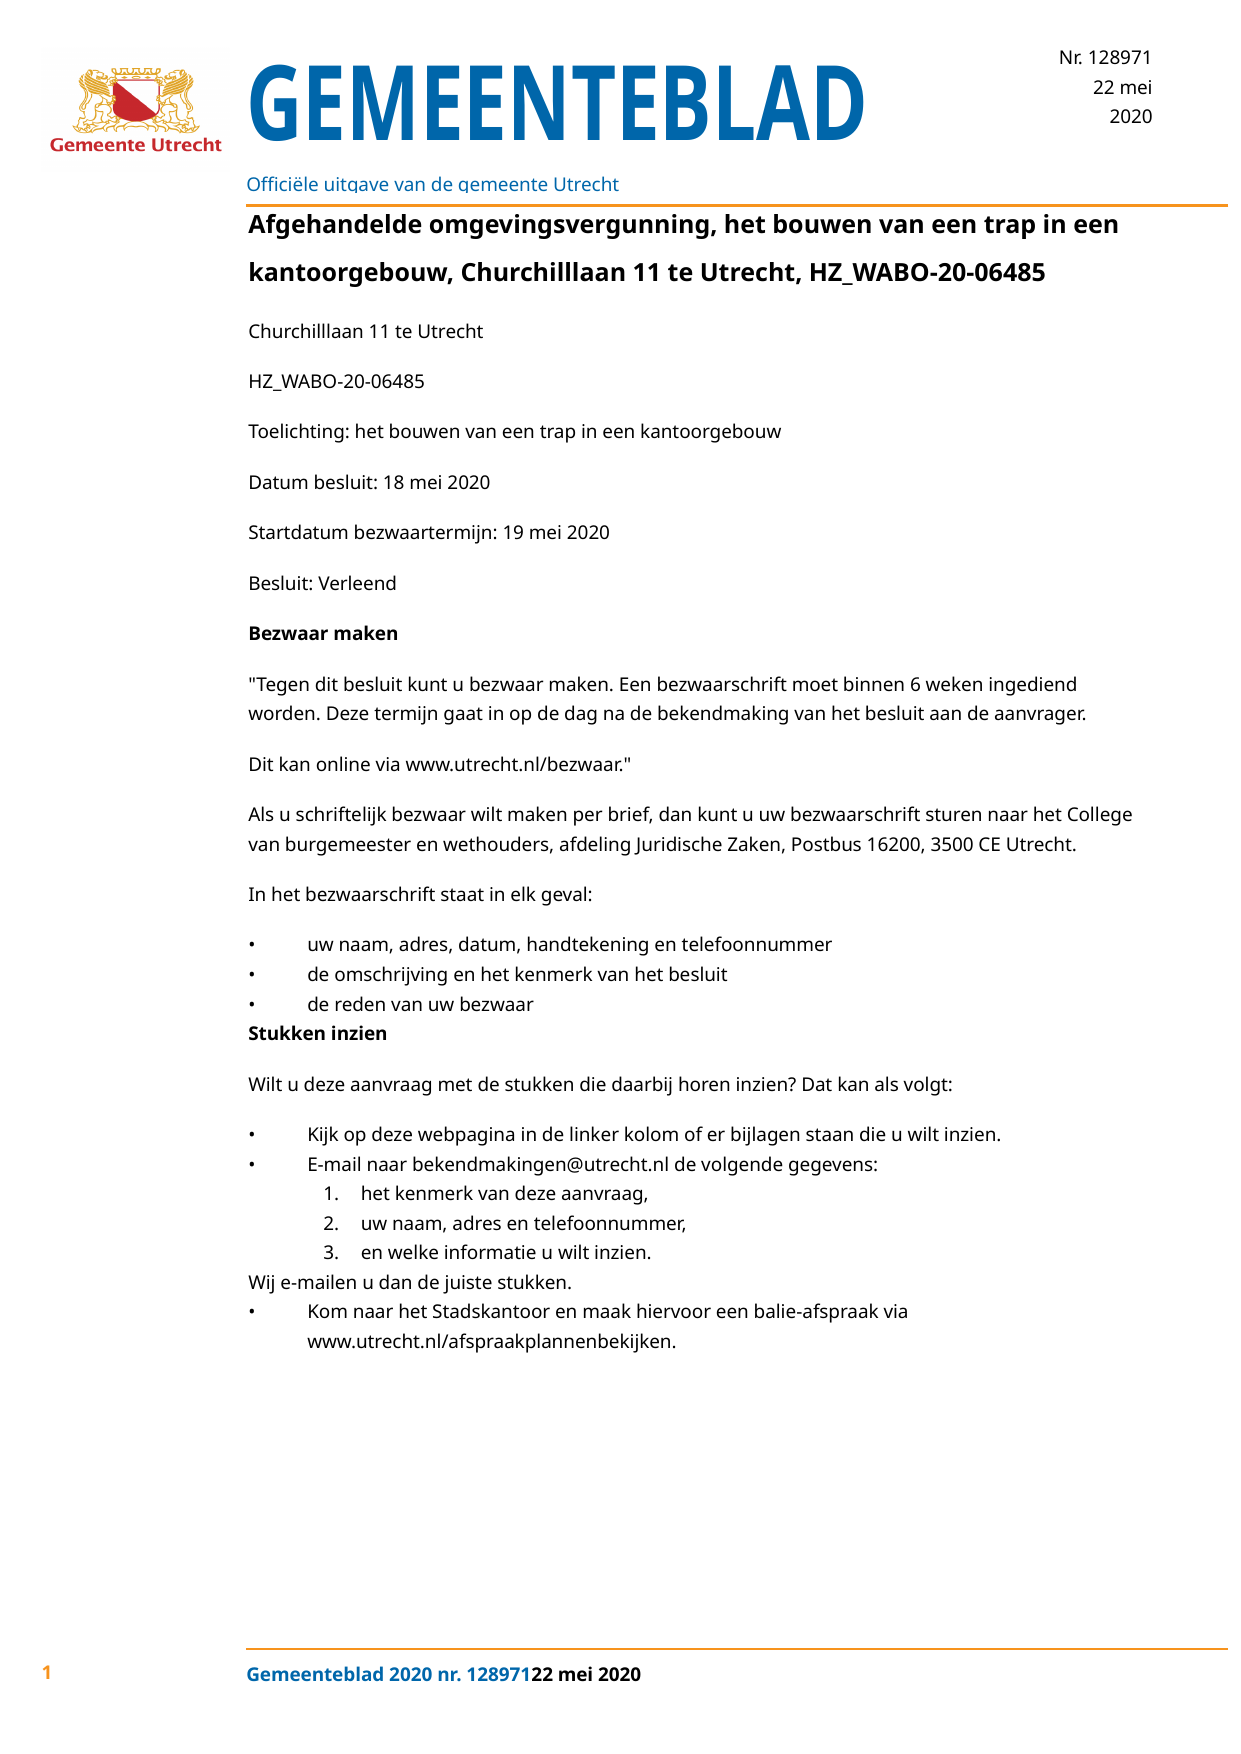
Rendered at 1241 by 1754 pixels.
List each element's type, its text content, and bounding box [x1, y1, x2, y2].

picture [41, 47, 231, 172]
list en welke informatie u wilt inzien. [323, 1239, 1152, 1265]
text Churchilllaan 11 te Utrecht [248, 318, 1152, 344]
list E-mail naar bekendmakingen@utrecht.nl de volgende gegevens: [248, 1151, 1152, 1177]
text In het bezwaarschrift staat in elk geval: [248, 881, 1152, 907]
text HZ_WABO-20-06485 [248, 368, 1152, 394]
list de reden van uw bezwaar [248, 991, 1152, 1017]
text Bezwaar maken [248, 620, 1152, 646]
text Datum besluit: 18 mei 2020 [248, 469, 1152, 495]
text Als u schriftelijk bezwaar wilt maken per brief, dan kunt u uw bezwaarschrift sturen naar het College van burgemeester en wethouders, afdeling Juridische Zaken, Postbus 16200, 3500 CE Utrecht. [248, 801, 1152, 857]
text Besluit: Verleend [248, 570, 1152, 596]
text Toelichting: het bouwen van een trap in een kantoorgebouw [248, 419, 1152, 444]
text Afgehandelde omgevingsvergunning, het bouwen van een trap in een kantoorgebouw, Churchilllaan 11 te Utrecht, HZ_WABO-20-06485 [248, 207, 1152, 288]
list het kenmerk van deze aanvraag, [323, 1180, 1152, 1206]
list Kijk op deze webpagina in de linker kolom of er bijlagen staan die u wilt inzien. [248, 1121, 1152, 1147]
list Kom naar het Stadskantoor en maak hiervoor een balie-afspraak via www.utrecht.nl/afspraakplannenbekijken. [248, 1299, 1152, 1354]
text Wij e-mailen u dan de juiste stukken. [248, 1269, 1152, 1295]
text Dit kan online via www.utrecht.nl/bezwaar." [248, 751, 1152, 777]
text Stukken inzien [248, 1020, 1152, 1046]
list uw naam, adres en telefoonnummer, [323, 1210, 1152, 1236]
text Startdatum bezwaartermijn: 19 mei 2020 [248, 519, 1152, 545]
text "Tegen dit besluit kunt u bezwaar maken. Een bezwaarschrift moet binnen 6 weken ingediend worden. Deze termijn gaat in op de dag na de bekendmaking van het besluit aan de aanvrager. [248, 671, 1152, 726]
list de omschrijving en het kenmerk van het besluit [248, 961, 1152, 987]
text Wilt u deze aanvraag met de stukken die daarbij horen inzien? Dat kan als volgt: [248, 1071, 1152, 1097]
list uw naam, adres, datum, handtekening en telefoonnummer [248, 932, 1152, 957]
